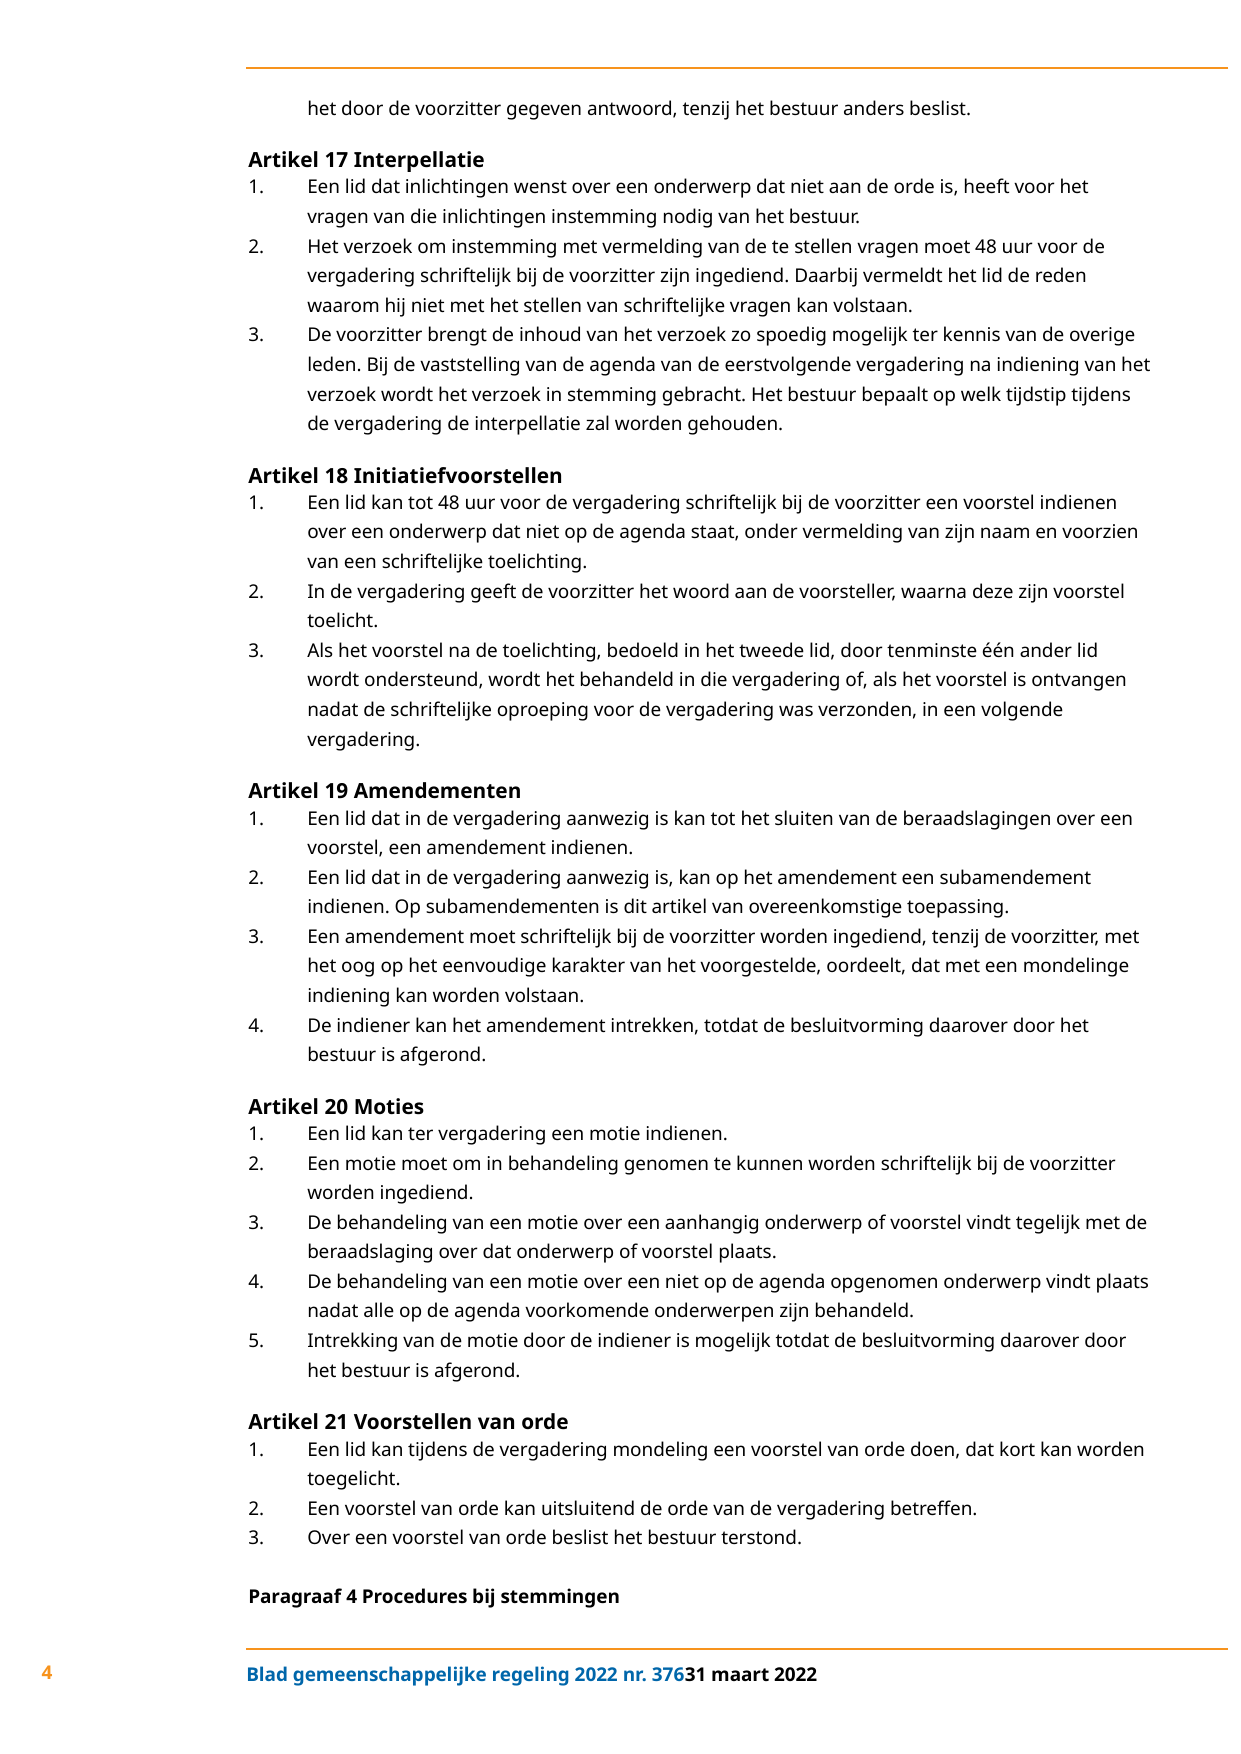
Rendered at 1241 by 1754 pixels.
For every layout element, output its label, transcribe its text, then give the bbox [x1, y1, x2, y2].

list Een lid kan tijdens de vergadering mondeling een voorstel van orde doen, dat kort kan worden toegelicht. [248, 1436, 1152, 1491]
list De indiener kan het amendement intrekken, totdat de besluitvorming daarover door het bestuur is afgerond. [248, 1012, 1152, 1067]
list Een voorstel van orde kan uitsluitend de orde van de vergadering betreffen. [248, 1495, 1152, 1521]
list Intrekking van de motie door de indiener is mogelijk totdat de besluitvorming daarover door het bestuur is afgerond. [248, 1327, 1152, 1383]
list De voorzitter brengt de inhoud van het verzoek zo spoedig mogelijk ter kennis van de overige leden. Bij de vaststelling van de agenda van de eerstvolgende vergadering na indiening van het verzoek wordt het verzoek in stemming gebracht. Het bestuur bepaalt op welk tijdstip tijdens de vergadering de interpellatie zal worden gehouden. [248, 322, 1152, 436]
text Artikel 19 Amendementen [248, 776, 1152, 805]
list Een lid kan tot 48 uur voor de vergadering schriftelijk bij de voorzitter een voorstel indienen over een onderwerp dat niet op de agenda staat, onder vermelding van zijn naam en voorzien van een schriftelijke toelichting. [248, 489, 1152, 574]
text Artikel 17 Interpellatie [248, 145, 1152, 174]
text Artikel 21 Voorstellen van orde [248, 1407, 1152, 1436]
text Paragraaf 4 Procedures bij stemmingen [248, 1584, 1152, 1609]
list Het verzoek om instemming met vermelding van de te stellen vragen moet 48 uur voor de vergadering schriftelijk bij de voorzitter zijn ingediend. Daarbij vermeldt het lid de reden waarom hij niet met het stellen van schriftelijke vragen kan volstaan. [248, 233, 1152, 318]
list Een motie moet om in behandeling genomen te kunnen worden schriftelijk bij de voorzitter worden ingediend. [248, 1150, 1152, 1205]
list De behandeling van een motie over een niet op de agenda opgenomen onderwerp vindt plaats nadat alle op de agenda voorkomende onderwerpen zijn behandeld. [248, 1268, 1152, 1323]
text Artikel 18 Initiatiefvoorstellen [248, 461, 1152, 489]
list In de vergadering geeft de voorzitter het woord aan de voorsteller, waarna deze zijn voorstel toelicht. [248, 578, 1152, 633]
list Een amendement moet schriftelijk bij de voorzitter worden ingediend, tenzij de voorzitter, met het oog op het eenvoudige karakter van het voorgestelde, oordeelt, dat met een mondelinge indiening kan worden volstaan. [248, 923, 1152, 1008]
picture [41, 47, 231, 172]
list Over een voorstel van orde beslist het bestuur terstond. [248, 1524, 1152, 1550]
text Artikel 20 Moties [248, 1092, 1152, 1120]
list De behandeling van een motie over een aanhangig onderwerp of voorstel vindt tegelijk met de beraadslaging over dat onderwerp of voorstel plaats. [248, 1209, 1152, 1264]
list Een lid dat in de vergadering aanwezig is, kan op het amendement een subamendement indienen. Op subamendementen is dit artikel van overeenkomstige toepassing. [248, 864, 1152, 919]
list Een lid kan ter vergadering een motie indienen. [248, 1120, 1152, 1146]
list Als het voorstel na de toelichting, bedoeld in het tweede lid, door tenminste één ander lid wordt ondersteund, wordt het behandeld in die vergadering of, als het voorstel is ontvangen nadat de schriftelijke oproeping voor de vergadering was verzonden, in een volgende vergadering. [248, 637, 1152, 752]
list Een lid dat in de vergadering aanwezig is kan tot het sluiten van de beraadslagingen over een voorstel, een amendement indienen. [248, 805, 1152, 860]
list Een lid dat inlichtingen wenst over een onderwerp dat niet aan de orde is, heeft voor het vragen van die inlichtingen instemming nodig van het bestuur. [248, 174, 1152, 229]
list het door de voorzitter gegeven antwoord, tenzij het bestuur anders beslist. [248, 95, 1152, 121]
